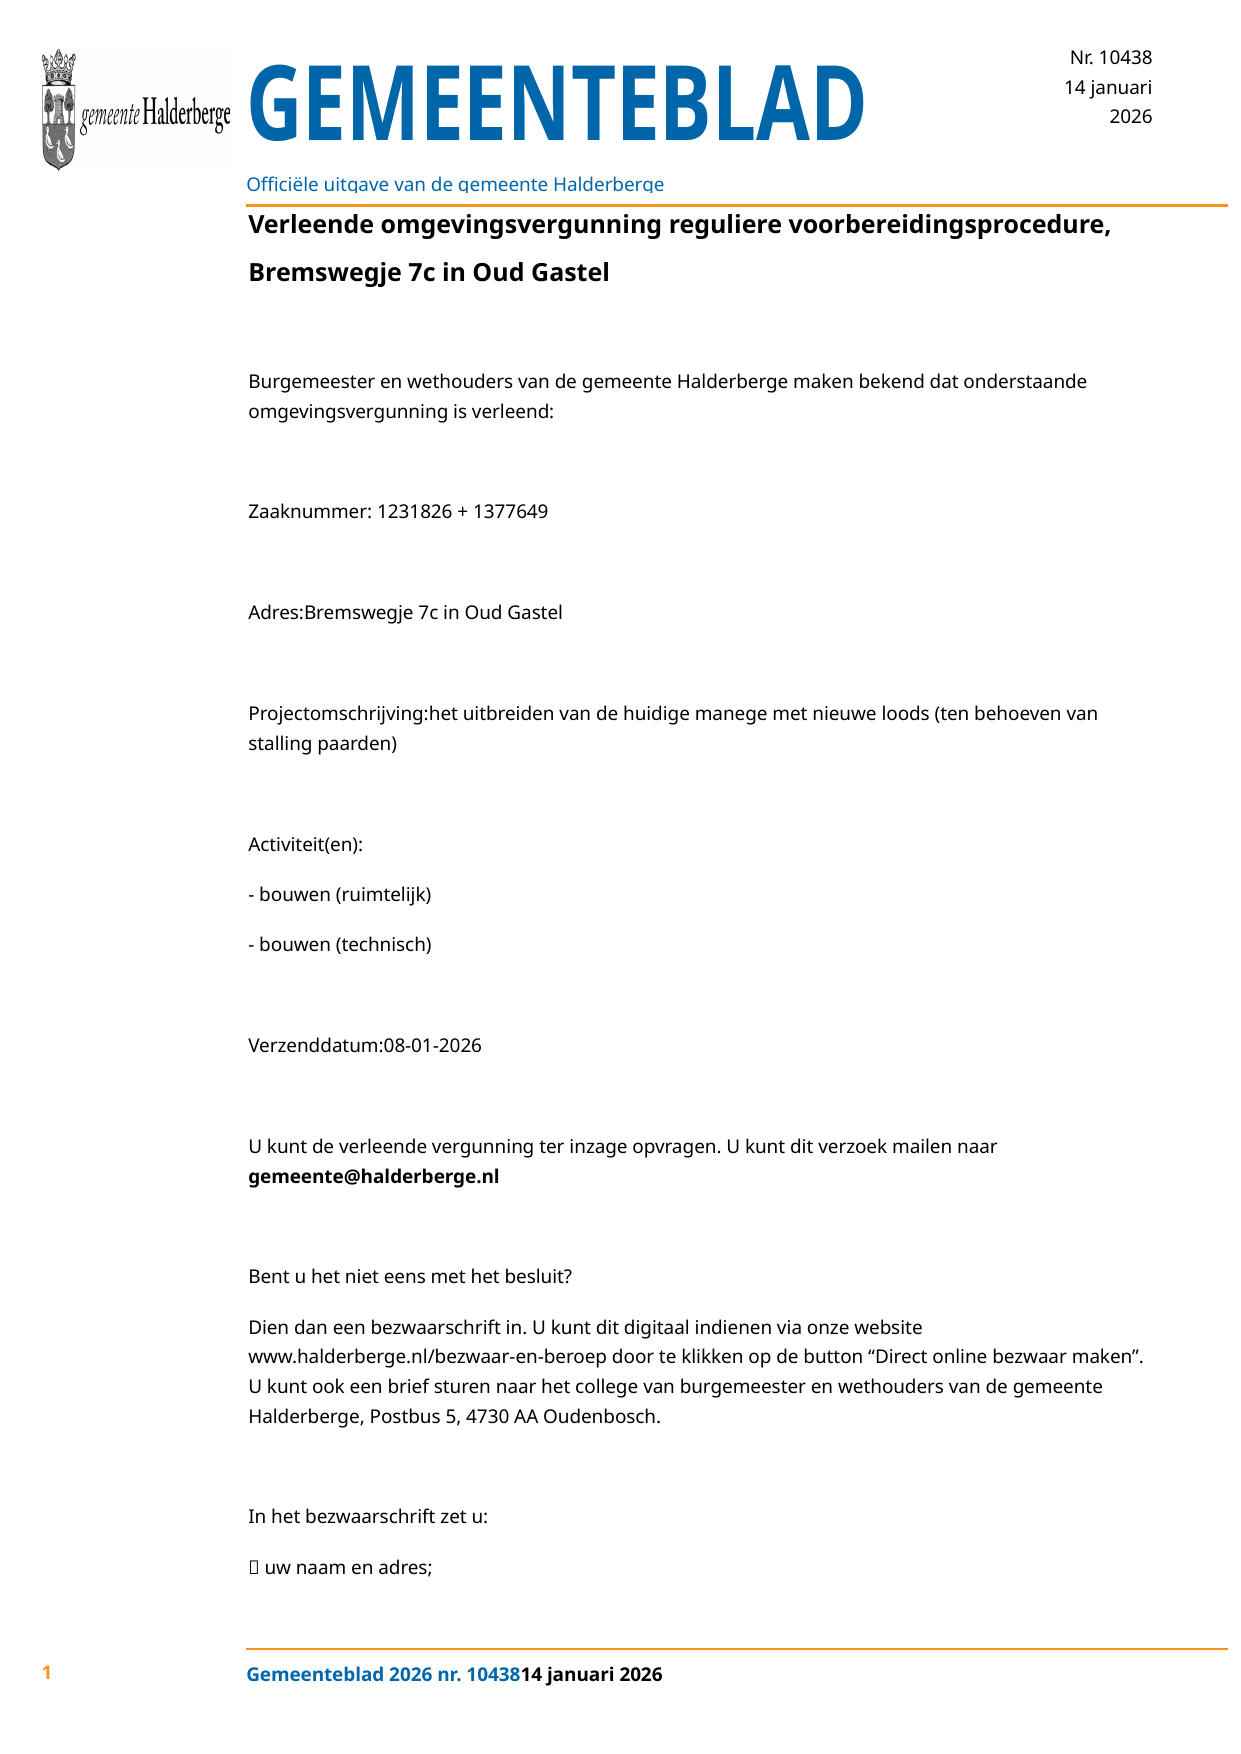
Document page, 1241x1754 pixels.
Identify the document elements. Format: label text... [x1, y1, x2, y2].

text Zaaknummer: 1231826 + 1377649 [248, 499, 1152, 524]
picture [41, 47, 231, 172]
text  uw naam en adres; [248, 1554, 1152, 1580]
text Bent u het niet eens met het besluit? [248, 1264, 1152, 1289]
text Projectomschrijving:het uitbreiden van de huidige manege met nieuwe loods (ten behoeven van stalling paarden) [248, 700, 1152, 756]
text Adres:Bremswegje 7c in Oud Gastel [248, 599, 1152, 625]
text - bouwen (technisch) [248, 932, 1152, 957]
text Burgemeester en wethouders van de gemeente Halderberge maken bekend dat onderstaande omgevingsvergunning is verleend: [248, 368, 1152, 424]
text Verzenddatum:08-01-2026 [248, 1032, 1152, 1058]
text Verleende omgevingsvergunning reguliere voorbereidingsprocedure, Bremswegje 7c in Oud Gastel [248, 207, 1152, 288]
text Dien dan een bezwaarschrift in. U kunt dit digitaal indienen via onze website www.halderberge.nl/bezwaar-en-beroep door te klikken op de button “Direct online bezwaar maken”. U kunt ook een brief sturen naar het college van burgemeester en wethouders van de gemeente Halderberge, Postbus 5, 4730 AA Oudenbosch. [248, 1314, 1152, 1429]
text In het bezwaarschrift zet u: [248, 1504, 1152, 1529]
text - bouwen (ruimtelijk) [248, 881, 1152, 907]
text Activiteit(en): [248, 831, 1152, 857]
text U kunt de verleende vergunning ter inzage opvragen. U kunt dit verzoek mailen naar gemeente@halderberge.nl [248, 1133, 1152, 1189]
